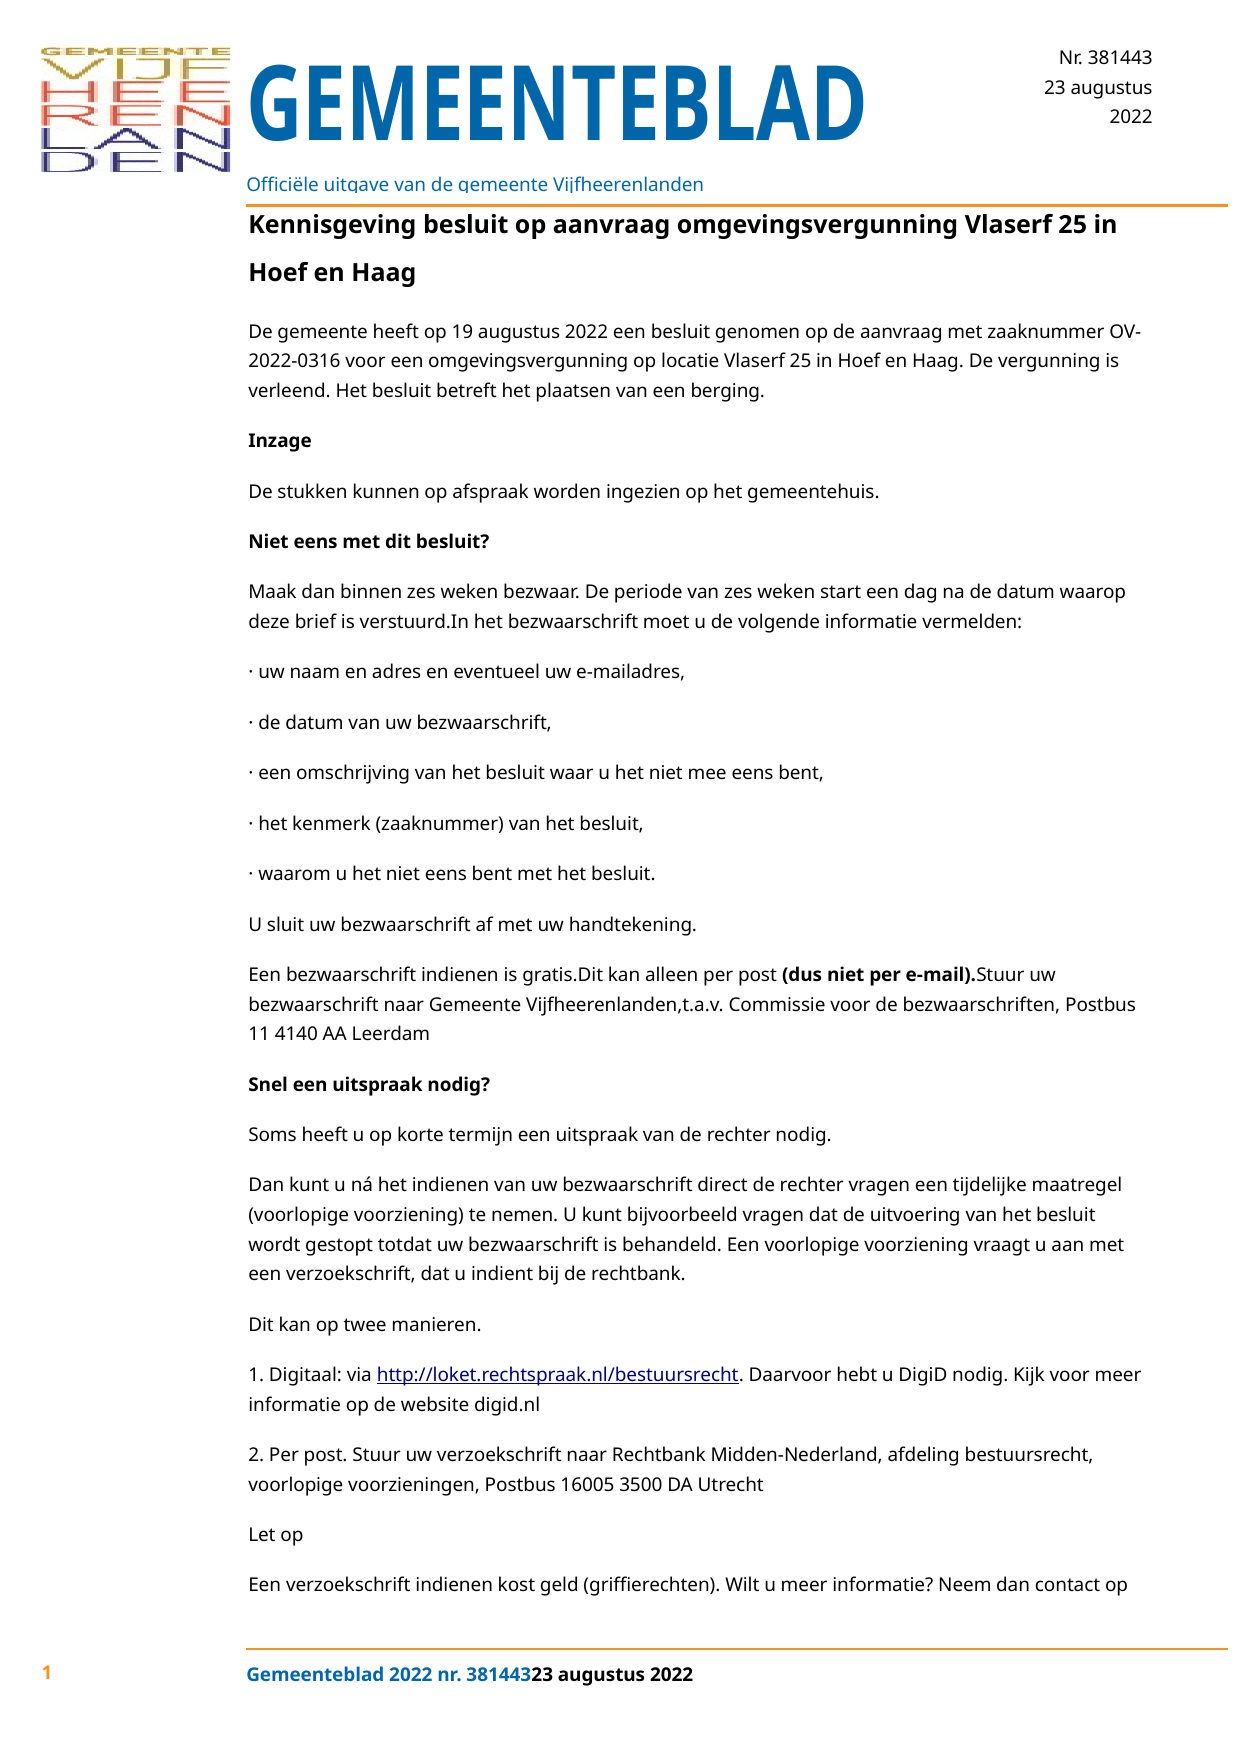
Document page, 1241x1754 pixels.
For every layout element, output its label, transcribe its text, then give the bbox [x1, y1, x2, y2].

text · waarom u het niet eens bent met het besluit. [248, 860, 1152, 886]
text 1. Digitaal: via http://loket.rechtspraak.nl/bestuursrecht. Daarvoor hebt u DigiD nodig. Kijk voor meer informatie op de website digid.nl [248, 1361, 1152, 1417]
text Een verzoekschrift indienen kost geld (griffierechten). Wilt u meer informatie? Neem dan contact op [248, 1572, 1152, 1597]
text Soms heeft u op korte termijn een uitspraak van de rechter nodig. [248, 1121, 1152, 1147]
text · een omschrijving van het besluit waar u het niet mee eens bent, [248, 759, 1152, 785]
text De stukken kunnen op afspraak worden ingezien op het gemeentehuis. [248, 478, 1152, 504]
text · de datum van uw bezwaarschrift, [248, 709, 1152, 735]
text De gemeente heeft op 19 augustus 2022 een besluit genomen op de aanvraag met zaaknummer OV-2022-0316 voor een omgevingsvergunning op locatie Vlaserf 25 in Hoef en Haag. De vergunning is verleend. Het besluit betreft het plaatsen van een berging. [248, 318, 1152, 403]
text Kennisgeving besluit op aanvraag omgevingsvergunning Vlaserf 25 in Hoef en Haag [248, 207, 1152, 288]
text Een bezwaarschrift indienen is gratis.Dit kan alleen per post (dus niet per e-mail).Stuur uw bezwaarschrift naar Gemeente Vijfheerenlanden,t.a.v. Commissie voor de bezwaarschriften, Postbus 11 4140 AA Leerdam [248, 961, 1152, 1046]
text Dan kunt u ná het indienen van uw bezwaarschrift direct de rechter vragen een tijdelijke maatregel (voorlopige voorziening) te nemen. U kunt bijvoorbeeld vragen dat de uitvoering van het besluit wordt gestopt totdat uw bezwaarschrift is behandeld. Een voorlopige voorziening vraagt u aan met een verzoekschrift, dat u indient bij de rechtbank. [248, 1172, 1152, 1286]
text · uw naam en adres en eventueel uw e-mailadres, [248, 659, 1152, 684]
text Maak dan binnen zes weken bezwaar. De periode van zes weken start een dag na de datum waarop deze brief is verstuurd.In het bezwaarschrift moet u de volgende informatie vermelden: [248, 579, 1152, 634]
text Snel een uitspraak nodig? [248, 1071, 1152, 1097]
text Let op [248, 1521, 1152, 1547]
text Dit kan op twee manieren. [248, 1311, 1152, 1337]
text U sluit uw bezwaarschrift af met uw handtekening. [248, 911, 1152, 937]
text 2. Per post. Stuur uw verzoekschrift naar Rechtbank Midden-Nederland, afdeling bestuursrecht, voorlopige voorzieningen, Postbus 16005 3500 DA Utrecht [248, 1441, 1152, 1497]
text · het kenmerk (zaaknummer) van het besluit, [248, 810, 1152, 836]
text Inzage [248, 427, 1152, 453]
text Niet eens met dit besluit? [248, 528, 1152, 554]
picture [41, 47, 231, 172]
